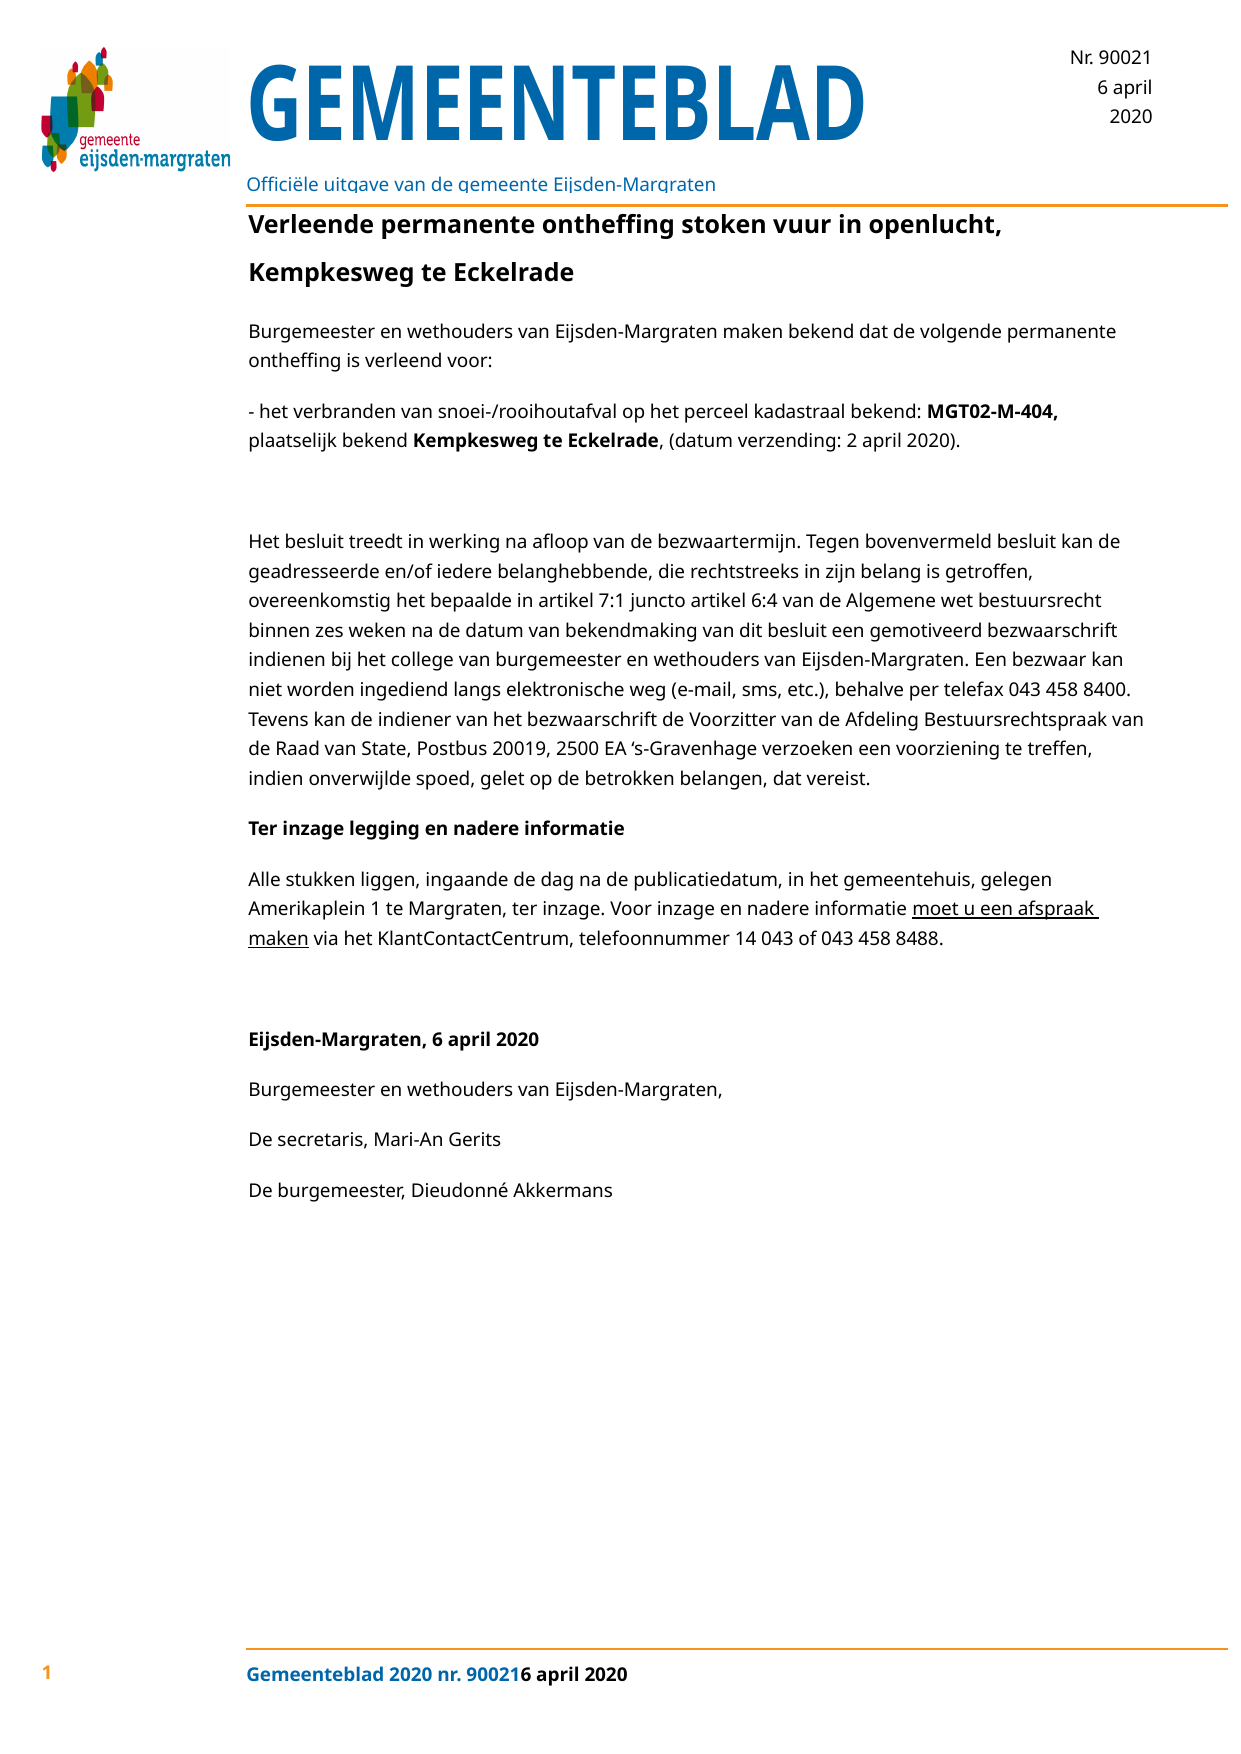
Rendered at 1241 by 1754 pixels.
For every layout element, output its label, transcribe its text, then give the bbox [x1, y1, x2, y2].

picture [41, 47, 231, 172]
text Ter inzage legging en nadere informatie [248, 815, 1152, 841]
text - het verbranden van snoei-/rooihoutafval op het perceel kadastraal bekend: MGT02-M-404, plaatselijk bekend Kempkesweg te Eckelrade, (datum verzending: 2 april 2020). [248, 398, 1152, 453]
text Eijsden-Margraten, 6 april 2020 [248, 1026, 1152, 1052]
text Het besluit treedt in werking na afloop van de bezwaartermijn. Tegen bovenvermeld besluit kan de geadresseerde en/of iedere belanghebbende, die rechtstreeks in zijn belang is getroffen, overeenkomstig het bepaalde in artikel 7:1 juncto artikel 6:4 van de Algemene wet bestuursrecht binnen zes weken na de datum van bekendmaking van dit besluit een gemotiveerd bezwaarschrift indienen bij het college van burgemeester en wethouders van Eijsden-Margraten. Een bezwaar kan niet worden ingediend langs elektronische weg (e-mail, sms, etc.), behalve per telefax 043 458 8400. Tevens kan de indiener van het bezwaarschrift de Voorzitter van de Afdeling Bestuursrechtspraak van de Raad van State, Postbus 20019, 2500 EA ‘s-Gravenhage verzoeken een voorziening te treffen, indien onverwijlde spoed, gelet op de betrokken belangen, dat vereist. [248, 528, 1152, 791]
text Verleende permanente ontheffing stoken vuur in openlucht, Kempkesweg te Eckelrade [248, 207, 1152, 288]
text Burgemeester en wethouders van Eijsden-Margraten maken bekend dat de volgende permanente ontheffing is verleend voor: [248, 318, 1152, 373]
text De burgemeester, Dieudonné Akkermans [248, 1177, 1152, 1203]
text Alle stukken liggen, ingaande de dag na de publicatiedatum, in het gemeentehuis, gelegen Amerikaplein 1 te Margraten, ter inzage. Voor inzage en nadere informatie moet u een afspraak maken via het KlantContactCentrum, telefoonnummer 14 043 of 043 458 8488. [248, 866, 1152, 951]
text De secretaris, Mari-An Gerits [248, 1127, 1152, 1152]
text Burgemeester en wethouders van Eijsden-Margraten, [248, 1076, 1152, 1102]
